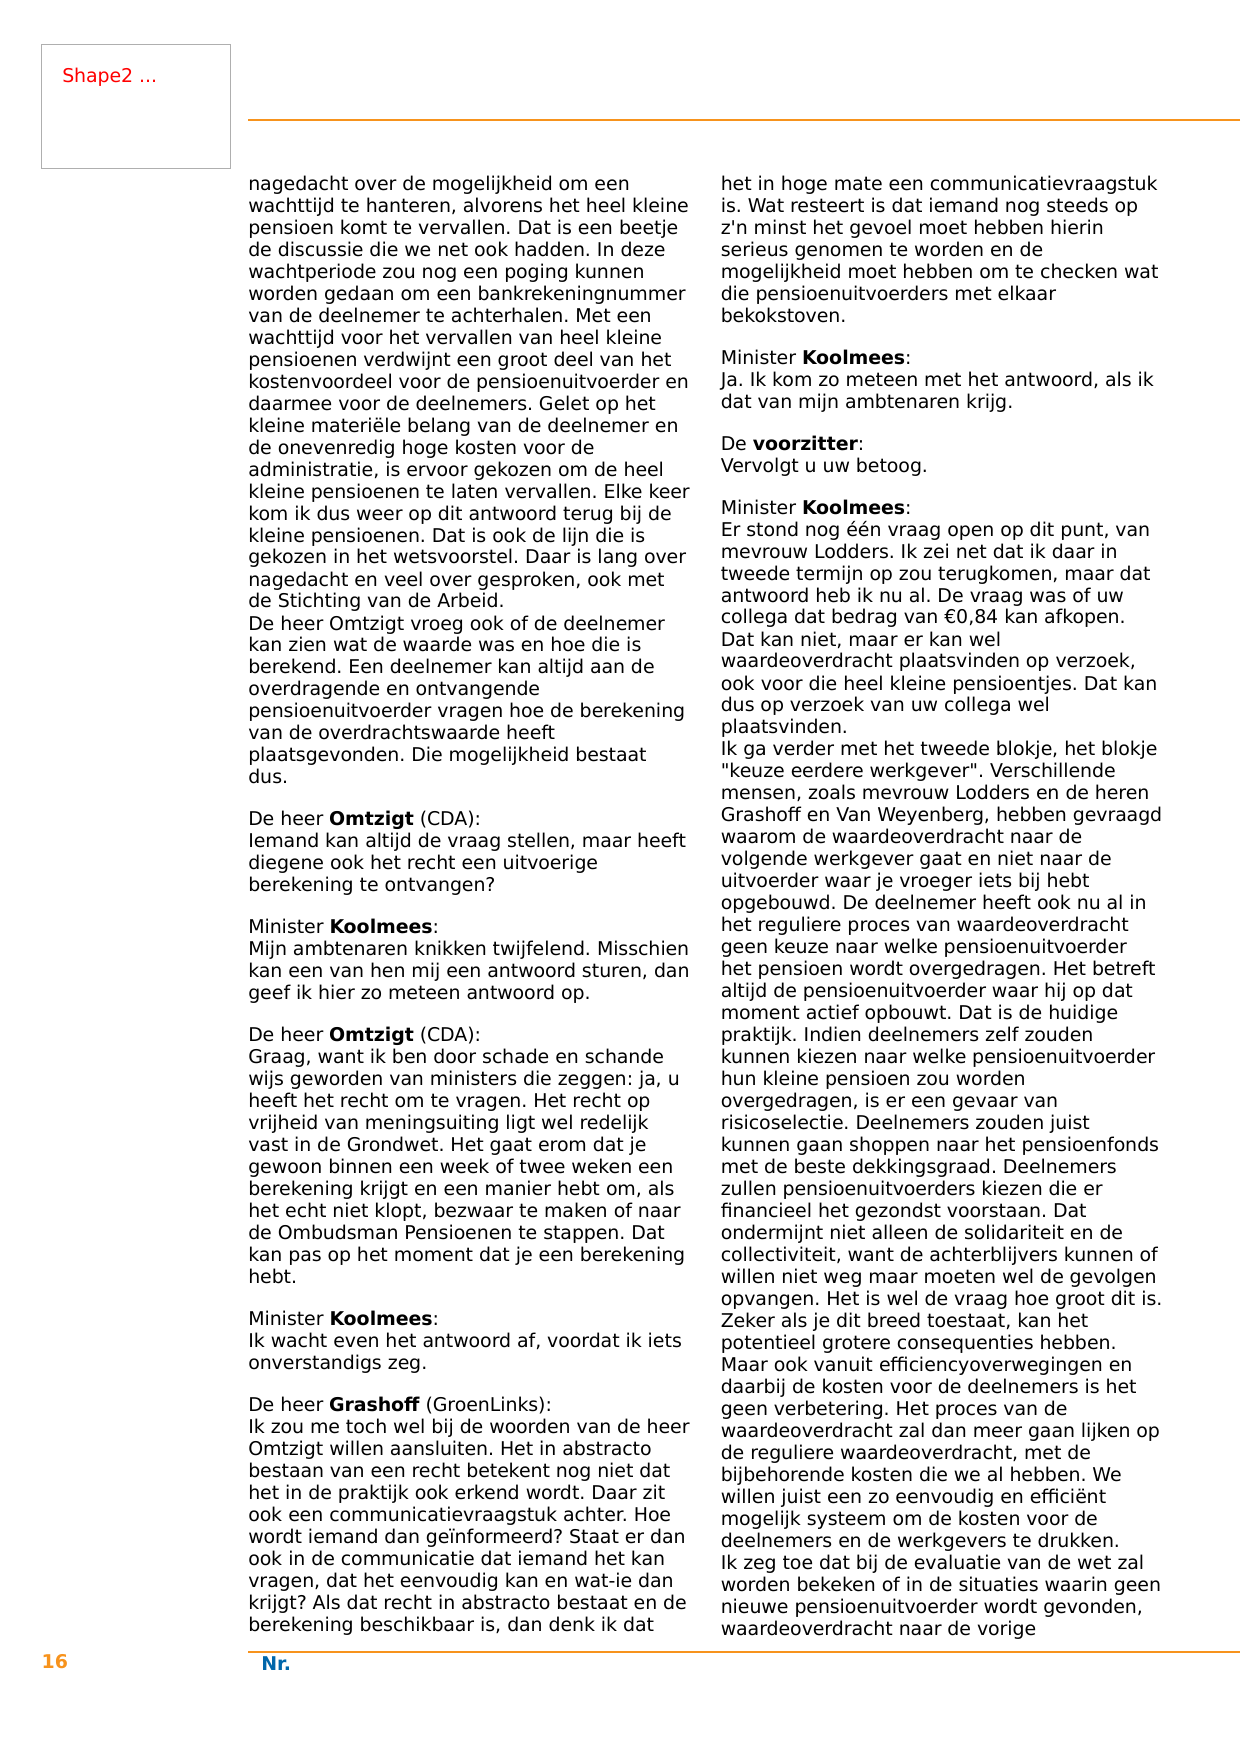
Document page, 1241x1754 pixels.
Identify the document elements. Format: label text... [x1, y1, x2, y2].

text nagedacht over de mogelijkheid om een wachttijd te hanteren, alvorens het heel kleine pensioen komt te vervallen. Dat is een beetje de discussie die we net ook hadden. In deze wachtperiode zou nog een poging kunnen worden gedaan om een bankrekeningnummer van de deelnemer te achterhalen. Met een wachttijd voor het vervallen van heel kleine pensioenen verdwijnt een groot deel van het kostenvoordeel voor de pensioenuitvoerder en daarmee voor de deelnemers. Gelet op het kleine materiële belang van de deelnemer en de onevenredig hoge kosten voor de administratie, is ervoor gekozen om de heel kleine pensioenen te laten vervallen. Elke keer kom ik dus weer op dit antwoord terug bij de kleine pensioenen. Dat is ook de lijn die is gekozen in het wetsvoorstel. Daar is lang over nagedacht en veel over gesproken, ook met de Stichting van de Arbeid. [248, 173, 691, 612]
text Graag, want ik ben door schade en schande wijs geworden van ministers die zeggen: ja, u heeft het recht om te vragen. Het recht op vrijheid van meningsuiting ligt wel redelijk vast in de Grondwet. Het gaat erom dat je gewoon binnen een week of twee weken een berekening krijgt en een manier hebt om, als het echt niet klopt, bezwaar te maken of naar de Ombudsman Pensioenen te stappen. Dat kan pas op het moment dat je een berekening hebt. [248, 1046, 691, 1288]
text Minister Koolmees: [721, 497, 1163, 518]
text Ik ga verder met het tweede blokje, het blokje "keuze eerdere werkgever". Verschillende mensen, zoals mevrouw Lodders en de heren Grashoff en Van Weyenberg, hebben gevraagd waarom de waardeoverdracht naar de volgende werkgever gaat en niet naar de uitvoerder waar je vroeger iets bij hebt opgebouwd. De deelnemer heeft ook nu al in het reguliere proces van waardeoverdracht geen keuze naar welke pensioenuitvoerder het pensioen wordt overgedragen. Het betreft altijd de pensioenuitvoerder waar hij op dat moment actief opbouwt. Dat is de huidige praktijk. Indien deelnemers zelf zouden kunnen kiezen naar welke pensioenuitvoerder hun kleine pensioen zou worden overgedragen, is er een gevaar van risicoselectie. Deelnemers zouden juist kunnen gaan shoppen naar het pensioenfonds met de beste dekkingsgraad. Deelnemers zullen pensioenuitvoerders kiezen die er financieel het gezondst voorstaan. Dat ondermijnt niet alleen de solidariteit en de collectiviteit, want de achterblijvers kunnen of willen niet weg maar moeten wel de gevolgen opvangen. Het is wel de vraag hoe groot dit is. Zeker als je dit breed toestaat, kan het potentieel grotere consequenties hebben. Maar ook vanuit efficiencyoverwegingen en daarbij de kosten voor de deelnemers is het geen verbetering. Het proces van de waardeoverdracht zal dan meer gaan lijken op de reguliere waardeoverdracht, met de bijbehorende kosten die we al hebben. We willen juist een zo eenvoudig en efficiënt mogelijk systeem om de kosten voor de deelnemers en de werkgevers te drukken. [721, 738, 1163, 1552]
text Er stond nog één vraag open op dit punt, van mevrouw Lodders. Ik zei net dat ik daar in tweede termijn op zou terugkomen, maar dat antwoord heb ik nu al. De vraag was of uw collega dat bedrag van €0,84 kan afkopen. Dat kan niet, maar er kan wel waardeoverdracht plaatsvinden op verzoek, ook voor die heel kleine pensioentjes. Dat kan dus op verzoek van uw collega wel plaatsvinden. [721, 518, 1163, 738]
text Minister Koolmees: [721, 347, 1163, 369]
text De voorzitter: [721, 433, 1163, 454]
text Mijn ambtenaren knikken twijfelend. Misschien kan een van hen mij een antwoord sturen, dan geef ik hier zo meteen antwoord op. [248, 938, 691, 1004]
text Iemand kan altijd de vraag stellen, maar heeft diegene ook het recht een uitvoerige berekening te ontvangen? [248, 830, 691, 896]
text Ik zou me toch wel bij de woorden van de heer Omtzigt willen aansluiten. Het in abstracto bestaan van een recht betekent nog niet dat het in de praktijk ook erkend wordt. Daar zit ook een communicatievraagstuk achter. Hoe wordt iemand dan geïnformeerd? Staat er dan ook in de communicatie dat iemand het kan vragen, dat het eenvoudig kan en wat-ie dan krijgt? Als dat recht in abstracto bestaat en de berekening beschikbaar is, dan denk ik dat [248, 1416, 691, 1636]
text Minister Koolmees: [248, 1308, 691, 1330]
text De heer Omtzigt (CDA): [248, 808, 691, 830]
text De heer Omtzigt vroeg ook of de deelnemer kan zien wat de waarde was en hoe die is berekend. Een deelnemer kan altijd aan de overdragende en ontvangende pensioenuitvoerder vragen hoe de berekening van de overdrachtswaarde heeft plaatsgevonden. Die mogelijkheid bestaat dus. [248, 612, 691, 788]
text Vervolgt u uw betoog. [721, 454, 1163, 477]
text Ja. Ik kom zo meteen met het antwoord, als ik dat van mijn ambtenaren krijg. [721, 369, 1163, 413]
text het in hoge mate een communicatievraagstuk is. Wat resteert is dat iemand nog steeds op z'n minst het gevoel moet hebben hierin serieus genomen te worden en de mogelijkheid moet hebben om te checken wat die pensioenuitvoerders met elkaar bekokstoven. [721, 173, 1163, 327]
text Ik zeg toe dat bij de evaluatie van de wet zal worden bekeken of in de situaties waarin geen nieuwe pensioenuitvoerder wordt gevonden, waardeoverdracht naar de vorige [721, 1552, 1163, 1639]
text Minister Koolmees: [248, 916, 691, 938]
text Ik wacht even het antwoord af, voordat ik iets onverstandigs zeg. [248, 1330, 691, 1374]
text De heer Omtzigt (CDA): [248, 1024, 691, 1046]
text De heer Grashoff (GroenLinks): [248, 1394, 691, 1416]
